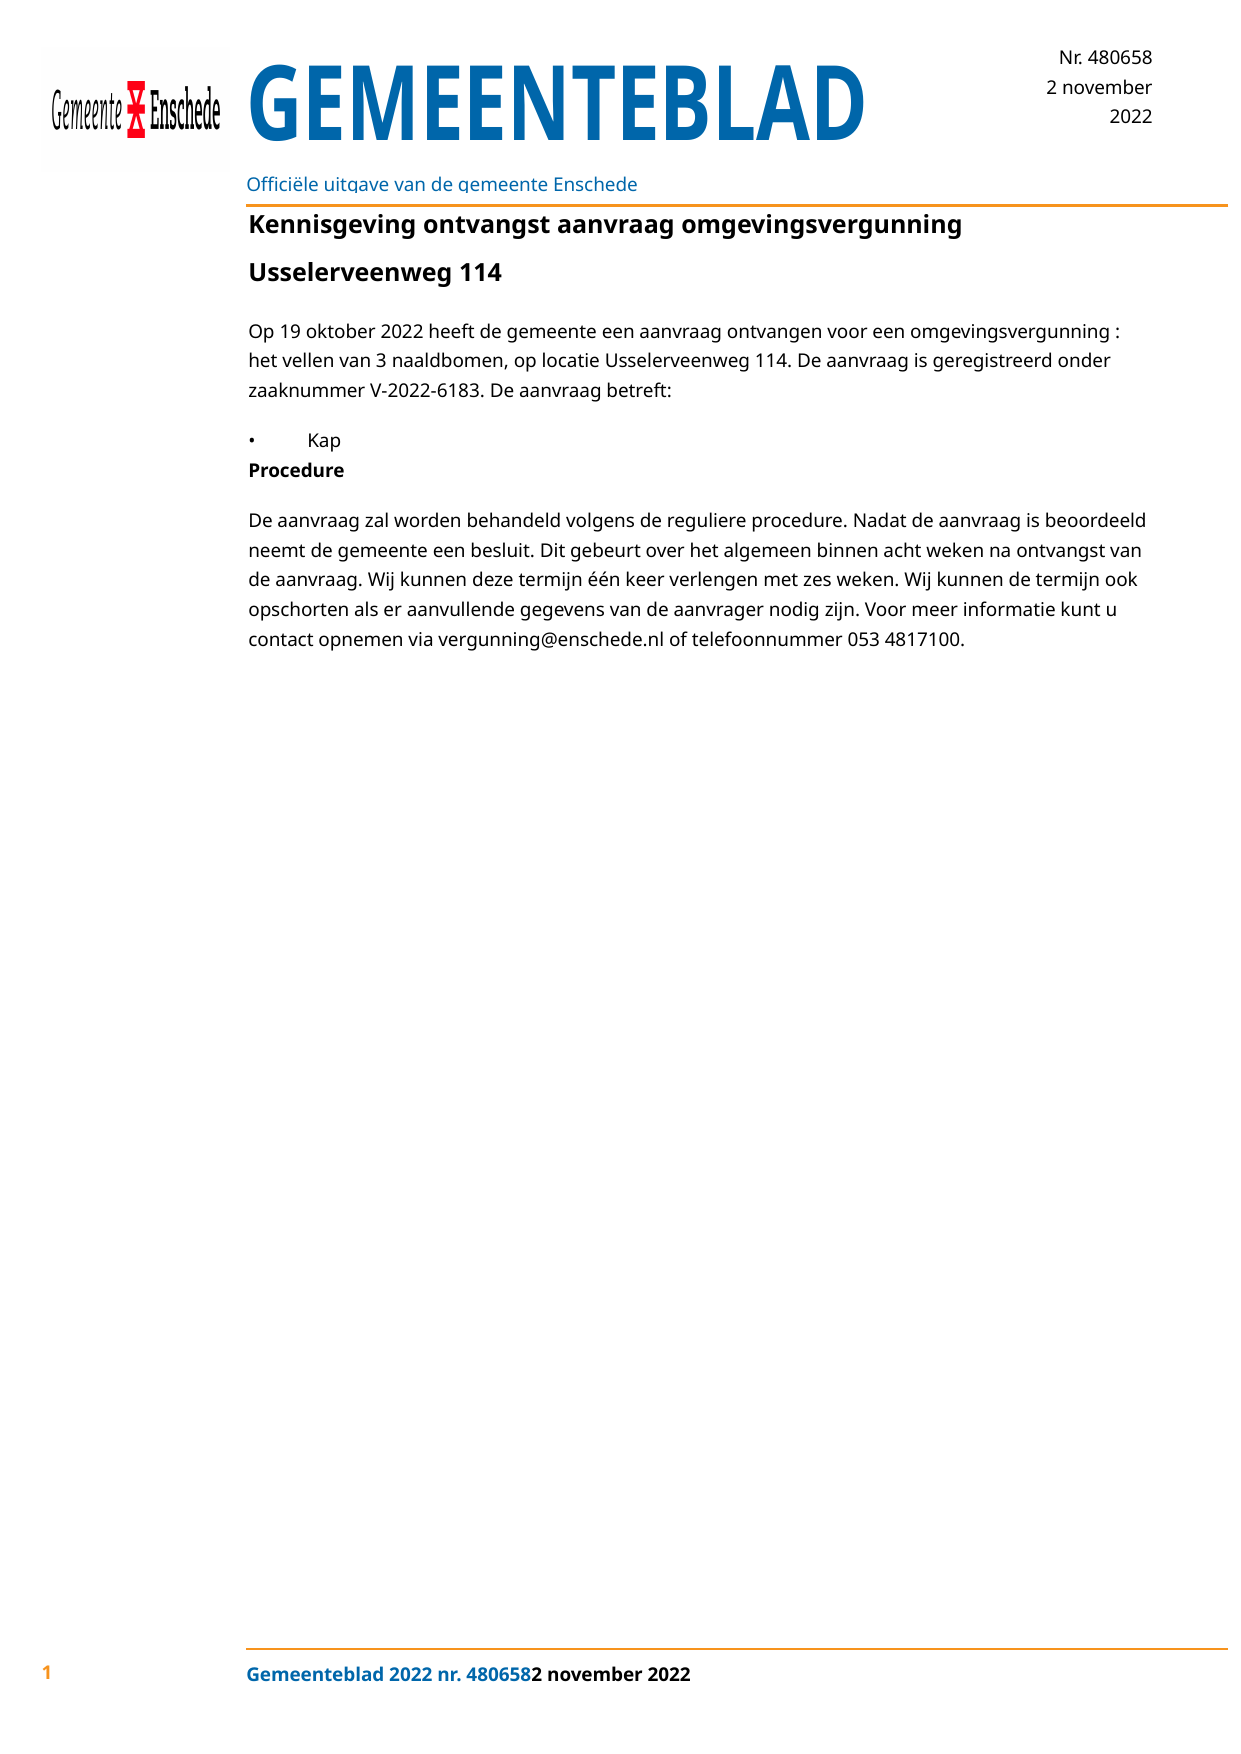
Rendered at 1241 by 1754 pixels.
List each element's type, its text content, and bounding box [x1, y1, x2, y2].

text Procedure [248, 457, 1152, 483]
list Kap [248, 427, 1152, 453]
text Kennisgeving ontvangst aanvraag omgevingsvergunning Usselerveenweg 114 [248, 207, 1152, 288]
text De aanvraag zal worden behandeld volgens de reguliere procedure. Nadat de aanvraag is beoordeeld neemt de gemeente een besluit. Dit gebeurt over het algemeen binnen acht weken na ontvangst van de aanvraag. Wij kunnen deze termijn één keer verlengen met zes weken. Wij kunnen de termijn ook opschorten als er aanvullende gegevens van de aanvrager nodig zijn. Voor meer informatie kunt u contact opnemen via vergunning@enschede.nl of telefoonnummer 053 4817100. [248, 507, 1152, 652]
text Op 19 oktober 2022 heeft de gemeente een aanvraag ontvangen voor een omgevingsvergunning : het vellen van 3 naaldbomen, op locatie Usselerveenweg 114. De aanvraag is geregistreerd onder zaaknummer V-2022-6183. De aanvraag betreft: [248, 318, 1152, 403]
picture [41, 47, 231, 172]
